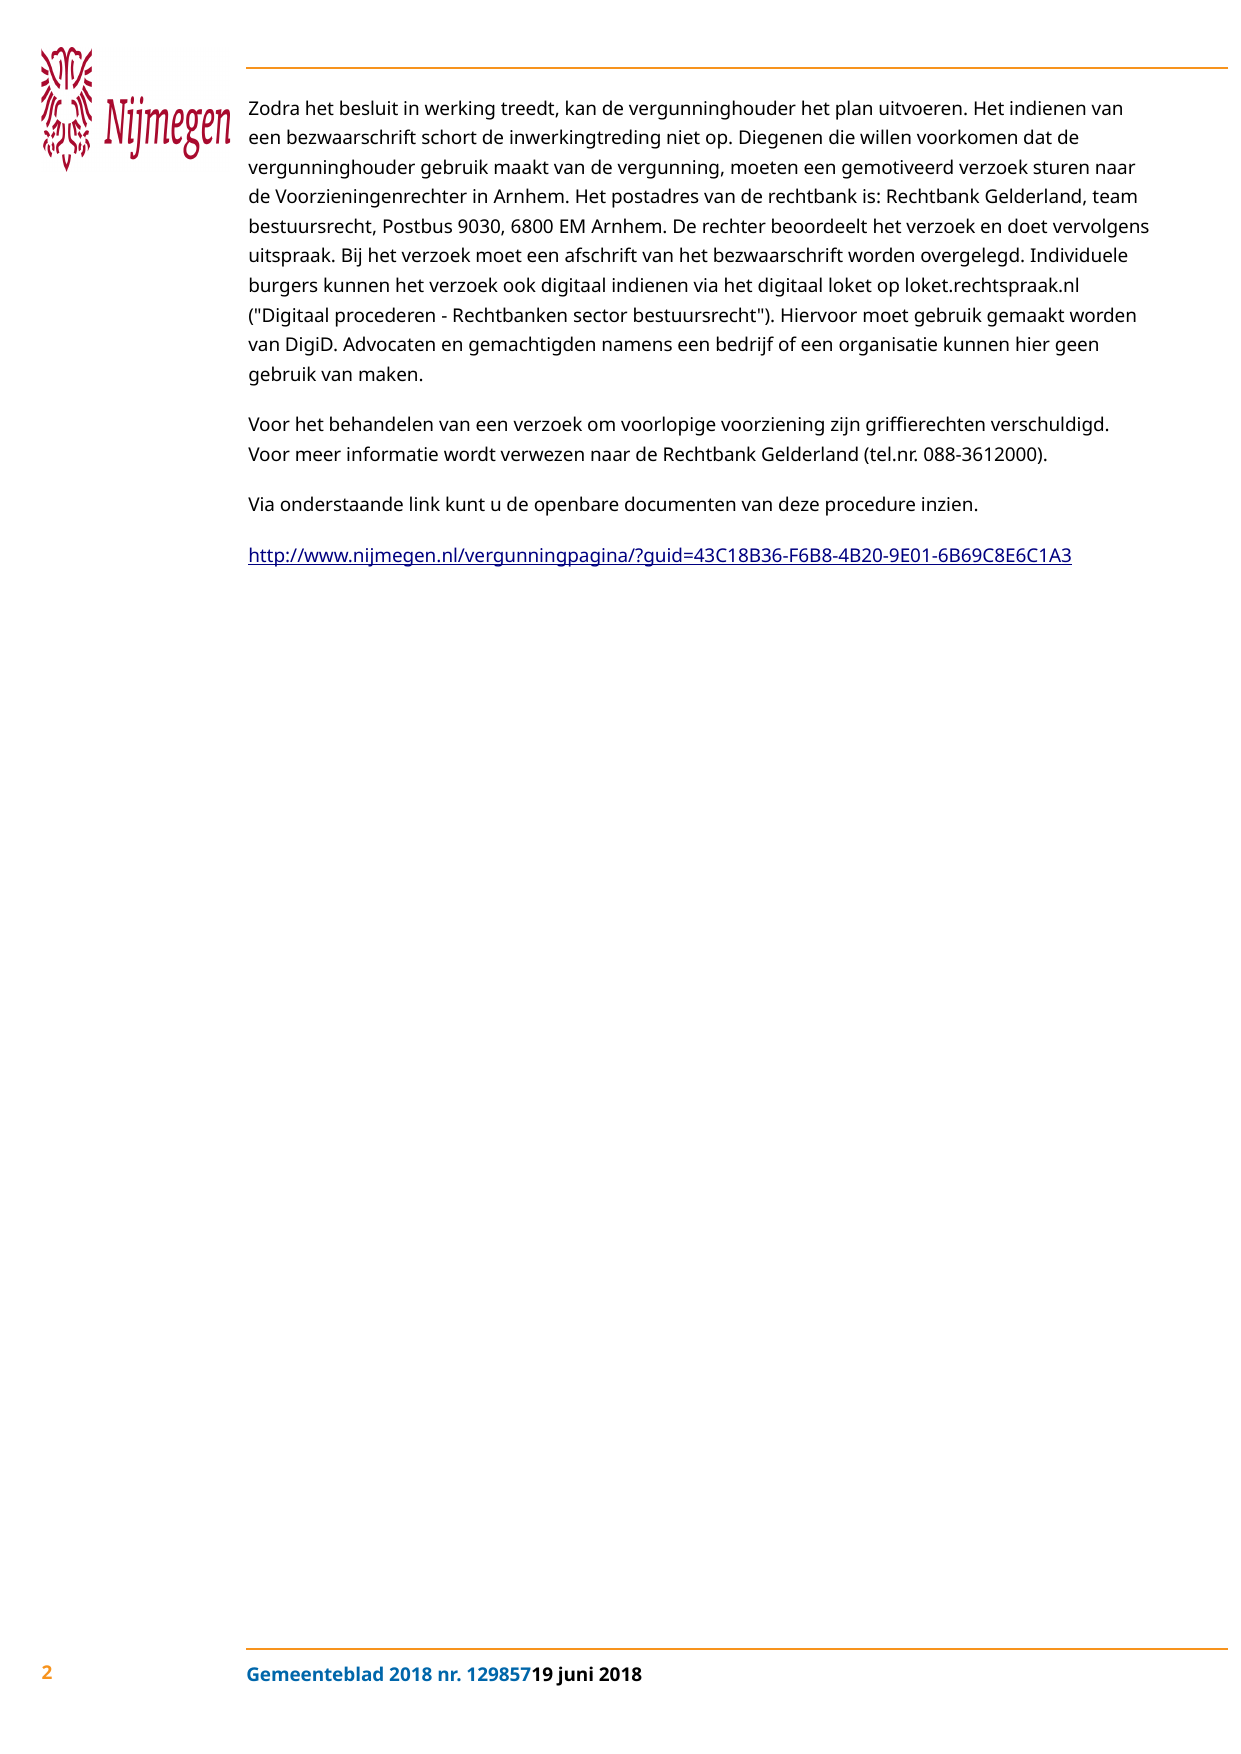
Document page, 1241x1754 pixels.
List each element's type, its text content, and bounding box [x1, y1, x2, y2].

picture [41, 47, 231, 172]
text http://www.nijmegen.nl/vergunningpagina/?guid=43C18B36-F6B8-4B20-9E01-6B69C8E6C1A3 [248, 542, 1152, 568]
text Zodra het besluit in werking treedt, kan de vergunninghouder het plan uitvoeren. Het indienen van een bezwaarschrift schort de inwerkingtreding niet op. Diegenen die willen voorkomen dat de vergunninghouder gebruik maakt van de vergunning, moeten een gemotiveerd verzoek sturen naar de Voorzieningenrechter in Arnhem. Het postadres van de rechtbank is: Rechtbank Gelderland, team bestuursrecht, Postbus 9030, 6800 EM Arnhem. De rechter beoordeelt het verzoek en doet vervolgens uitspraak. Bij het verzoek moet een afschrift van het bezwaarschrift worden overgelegd. Individuele burgers kunnen het verzoek ook digitaal indienen via het digitaal loket op loket.rechtspraak.nl ("Digitaal procederen - Rechtbanken sector bestuursrecht"). Hiervoor moet gebruik gemaakt worden van DigiD. Advocaten en gemachtigden namens een bedrijf of een organisatie kunnen hier geen gebruik van maken. [248, 95, 1152, 387]
text Voor het behandelen van een verzoek om voorlopige voorziening zijn griffierechten verschuldigd. Voor meer informatie wordt verwezen naar de Rechtbank Gelderland (tel.nr. 088-3612000). [248, 411, 1152, 467]
text Via onderstaande link kunt u de openbare documenten van deze procedure inzien. [248, 491, 1152, 517]
